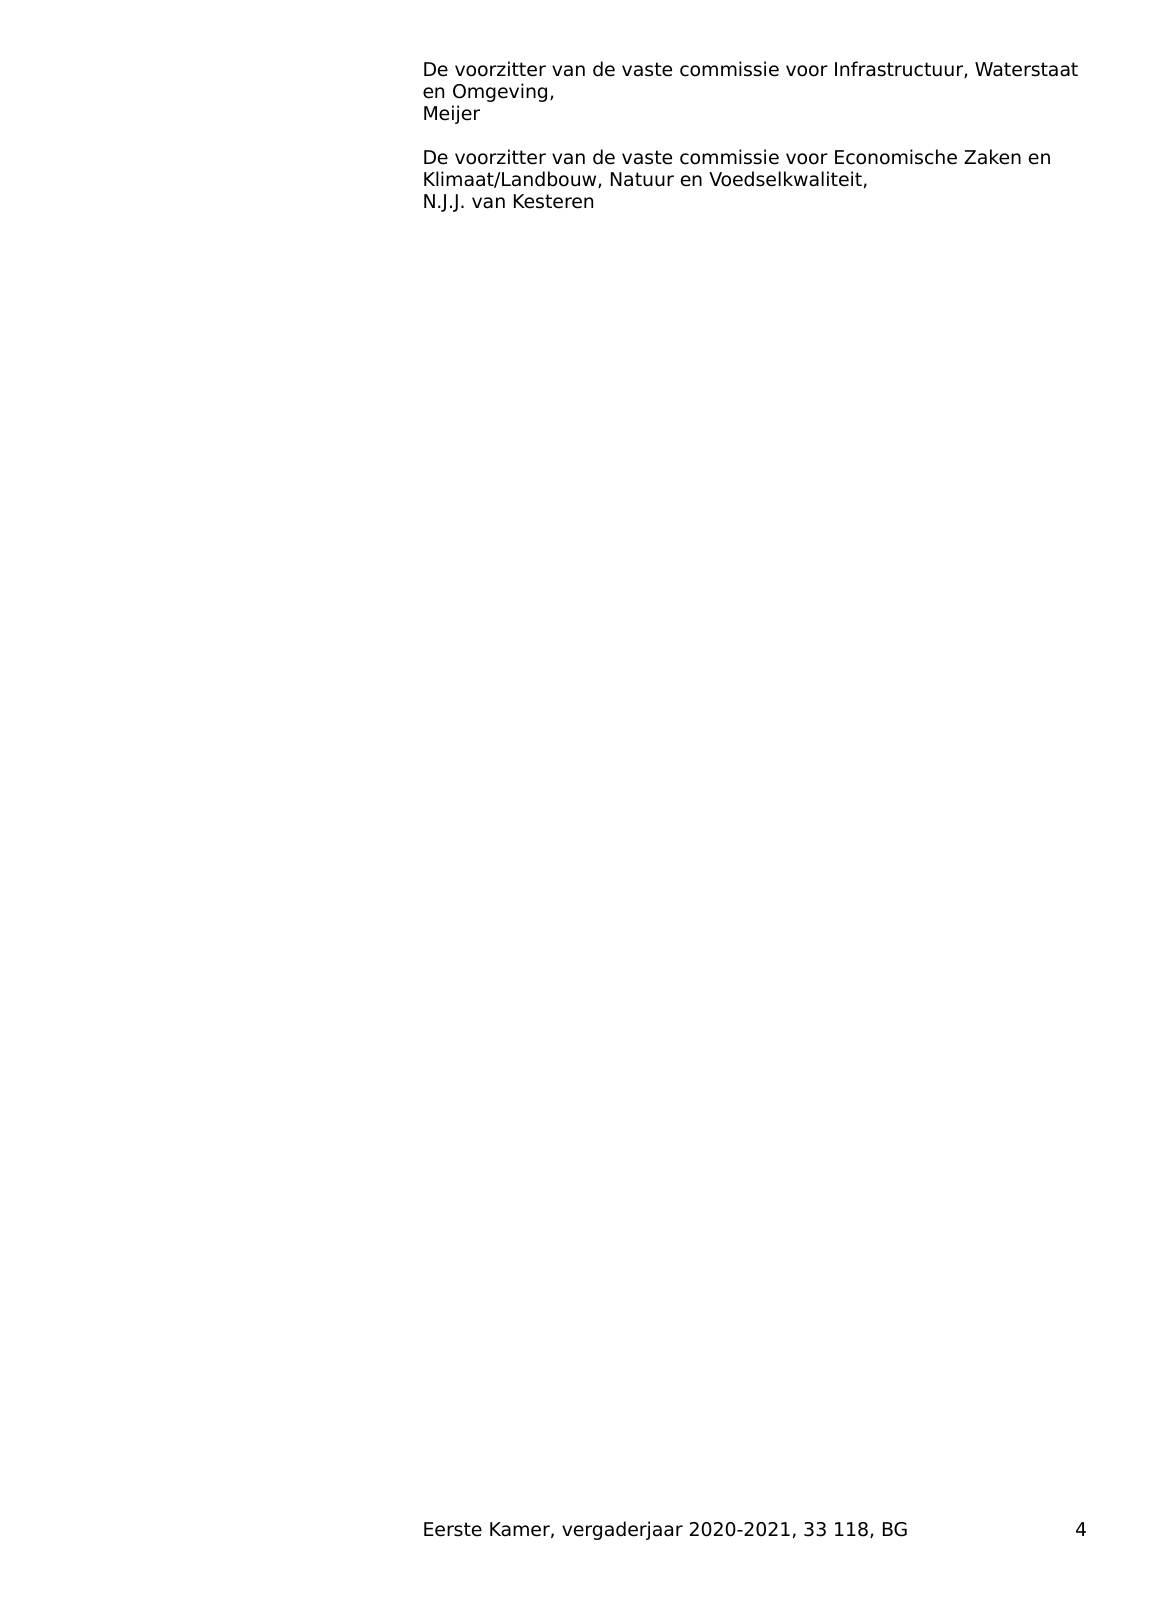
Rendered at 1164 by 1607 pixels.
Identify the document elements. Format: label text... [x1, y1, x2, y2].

text De voorzitter van de vaste commissie voor Economische Zaken en Klimaat/Landbouw, Natuur en Voedselkwaliteit, N.J.J. van Kesteren [422, 147, 1087, 213]
text De voorzitter van de vaste commissie voor Infrastructuur, Waterstaat en Omgeving, Meijer [422, 59, 1087, 125]
